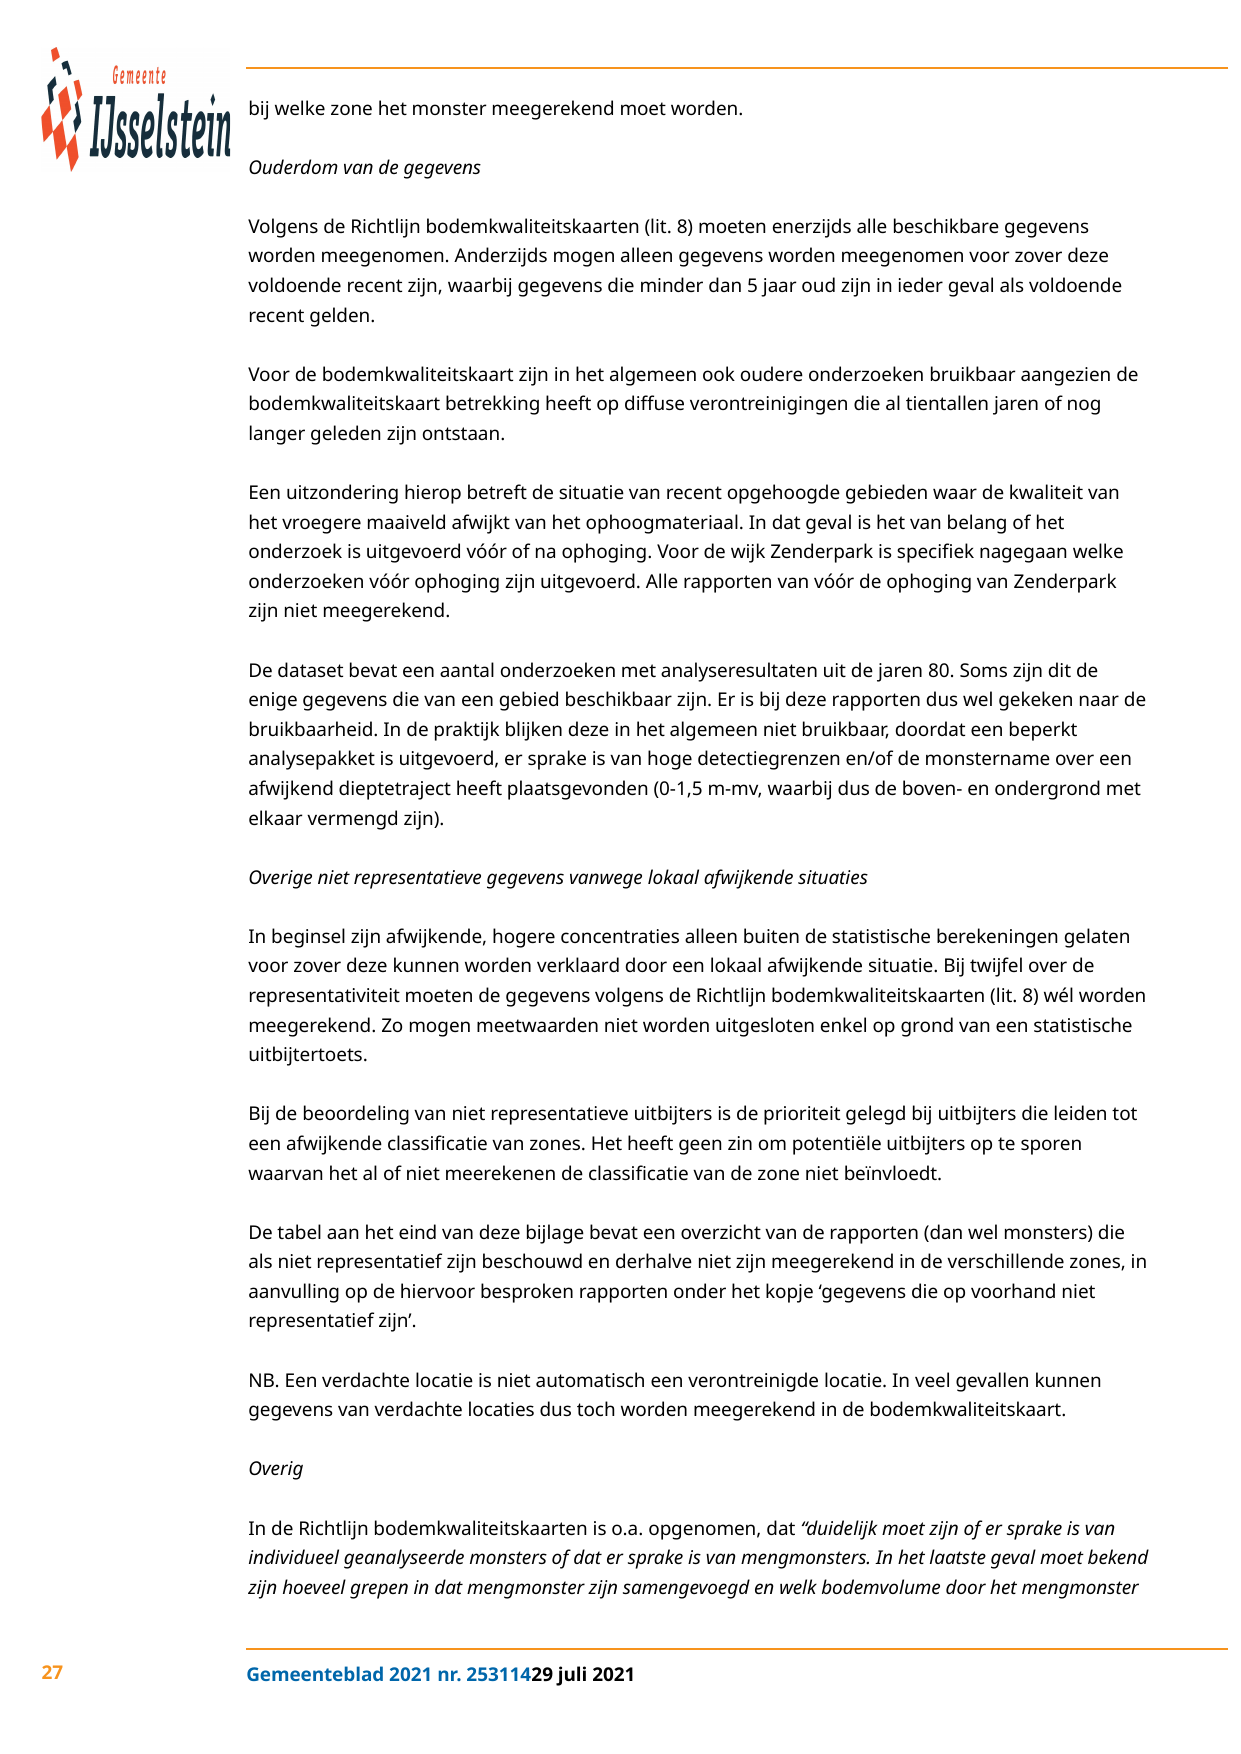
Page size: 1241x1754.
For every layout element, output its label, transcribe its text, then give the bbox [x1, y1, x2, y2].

text bij welke zone het monster meegerekend moet worden. [248, 95, 1152, 121]
text De dataset bevat een aantal onderzoeken met analyseresultaten uit de jaren 80. Soms zijn dit de enige gegevens die van een gebied beschikbaar zijn. Er is bij deze rapporten dus wel gekeken naar de bruikbaarheid. In de praktijk blijken deze in het algemeen niet bruikbaar, doordat een beperkt analysepakket is uitgevoerd, er sprake is van hoge detectiegrenzen en/of de monstername over een afwijkend dieptetraject heeft plaatsgevonden (0-1,5 m-mv, waarbij dus de boven- en ondergrond met elkaar vermengd zijn). [248, 657, 1152, 831]
text Overige niet representatieve gegevens vanwege lokaal afwijkende situaties [248, 864, 1152, 890]
text Volgens de Richtlijn bodemkwaliteitskaarten (lit. 8) moeten enerzijds alle beschikbare gegevens worden meegenomen. Anderzijds mogen alleen gegevens worden meegenomen voor zover deze voldoende recent zijn, waarbij gegevens die minder dan 5 jaar oud zijn in ieder geval als voldoende recent gelden. [248, 213, 1152, 328]
text Ouderdom van de gegevens [248, 154, 1152, 180]
text Bij de beoordeling van niet representatieve uitbijters is de prioriteit gelegd bij uitbijters die leiden tot een afwijkende classificatie van zones. Het heeft geen zin om potentiële uitbijters op te sporen waarvan het al of niet meerekenen de classificatie van de zone niet beïnvloedt. [248, 1101, 1152, 1186]
text In beginsel zijn afwijkende, hogere concentraties alleen buiten de statistische berekeningen gelaten voor zover deze kunnen worden verklaard door een lokaal afwijkende situatie. Bij twijfel over de representativiteit moeten de gegevens volgens de Richtlijn bodemkwaliteitskaarten (lit. 8) wél worden meegerekend. Zo mogen meetwaarden niet worden uitgesloten enkel op grond van een statistische uitbijtertoets. [248, 923, 1152, 1067]
text In de Richtlijn bodemkwaliteitskaarten is o.a. opgenomen, dat “duidelijk moet zijn of er sprake is van individueel geanalyseerde monsters of dat er sprake is van mengmonsters. In het laatste geval moet bekend zijn hoeveel grepen in dat mengmonster zijn samengevoegd en welk bodemvolume door het mengmonster [248, 1515, 1152, 1600]
picture [41, 47, 231, 172]
text Een uitzondering hierop betreft de situatie van recent opgehoogde gebieden waar de kwaliteit van het vroegere maaiveld afwijkt van het ophoogmateriaal. In dat geval is het van belang of het onderzoek is uitgevoerd vóór of na ophoging. Voor de wijk Zenderpark is specifiek nagegaan welke onderzoeken vóór ophoging zijn uitgevoerd. Alle rapporten van vóór de ophoging van Zenderpark zijn niet meegerekend. [248, 479, 1152, 623]
text NB. Een verdachte locatie is niet automatisch een verontreinigde locatie. In veel gevallen kunnen gegevens van verdachte locaties dus toch worden meegerekend in de bodemkwaliteitskaart. [248, 1367, 1152, 1422]
text De tabel aan het eind van deze bijlage bevat een overzicht van de rapporten (dan wel monsters) die als niet representatief zijn beschouwd en derhalve niet zijn meegerekend in de verschillende zones, in aanvulling op de hiervoor besproken rapporten onder het kopje ‘gegevens die op voorhand niet representatief zijn’. [248, 1219, 1152, 1333]
text Overig [248, 1456, 1152, 1481]
text Voor de bodemkwaliteitskaart zijn in het algemeen ook oudere onderzoeken bruikbaar aangezien de bodemkwaliteitskaart betrekking heeft op diffuse verontreinigingen die al tientallen jaren of nog langer geleden zijn ontstaan. [248, 361, 1152, 446]
